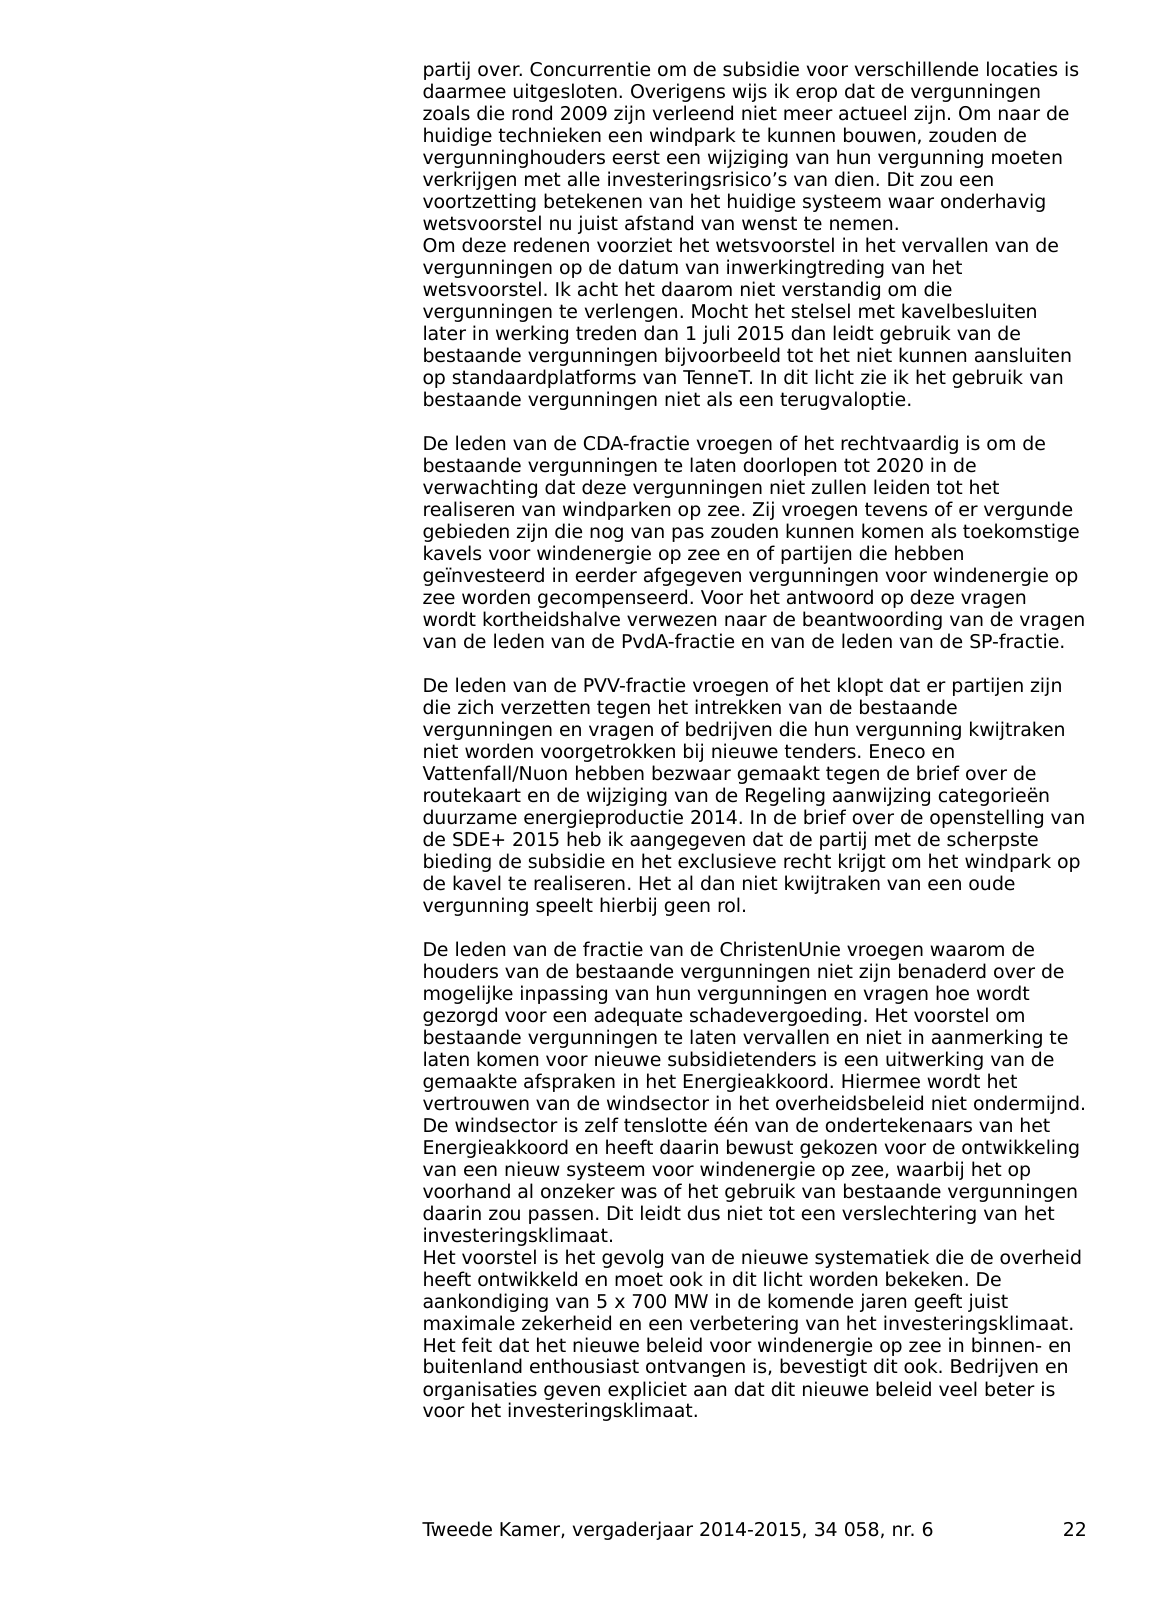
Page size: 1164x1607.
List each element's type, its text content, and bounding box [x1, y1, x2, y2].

text Het voorstel is het gevolg van de nieuwe systematiek die de overheid heeft ontwikkeld en moet ook in dit licht worden bekeken. De aankondiging van 5 x 700 MW in de komende jaren geeft juist maximale zekerheid en een verbetering van het investeringsklimaat. Het feit dat het nieuwe beleid voor windenergie op zee in binnen- en buitenland enthousiast ontvangen is, bevestigt dit ook. Bedrijven en organisaties geven expliciet aan dat dit nieuwe beleid veel beter is voor het investeringsklimaat. [422, 1247, 1087, 1422]
text De leden van de PVV-fractie vroegen of het klopt dat er partijen zijn die zich verzetten tegen het intrekken van de bestaande vergunningen en vragen of bedrijven die hun vergunning kwijtraken niet worden voorgetrokken bij nieuwe tenders. Eneco en Vattenfall/Nuon hebben bezwaar gemaakt tegen de brief over de routekaart en de wijziging van de Regeling aanwijzing categorieën duurzame energieproductie 2014. In de brief over de openstelling van de SDE+ 2015 heb ik aangegeven dat de partij met de scherpste bieding de subsidie en het exclusieve recht krijgt om het windpark op de kavel te realiseren. Het al dan niet kwijtraken van een oude vergunning speelt hierbij geen rol. [422, 675, 1087, 917]
text De leden van de CDA-fractie vroegen of het rechtvaardig is om de bestaande vergunningen te laten doorlopen tot 2020 in de verwachting dat deze vergunningen niet zullen leiden tot het realiseren van windparken op zee. Zij vroegen tevens of er vergunde gebieden zijn die nog van pas zouden kunnen komen als toekomstige kavels voor windenergie op zee en of partijen die hebben geïnvesteerd in eerder afgegeven vergunningen voor windenergie op zee worden gecompenseerd. Voor het antwoord op deze vragen wordt kortheidshalve verwezen naar de beantwoording van de vragen van de leden van de PvdA-fractie en van de leden van de SP-fractie. [422, 433, 1087, 653]
text De leden van de fractie van de ChristenUnie vroegen waarom de houders van de bestaande vergunningen niet zijn benaderd over de mogelijke inpassing van hun vergunningen en vragen hoe wordt gezorgd voor een adequate schadevergoeding. Het voorstel om bestaande vergunningen te laten vervallen en niet in aanmerking te laten komen voor nieuwe subsidietenders is een uitwerking van de gemaakte afspraken in het Energieakkoord. Hiermee wordt het vertrouwen van de windsector in het overheidsbeleid niet ondermijnd. De windsector is zelf tenslotte één van de ondertekenaars van het Energieakkoord en heeft daarin bewust gekozen voor de ontwikkeling van een nieuw systeem voor windenergie op zee, waarbij het op voorhand al onzeker was of het gebruik van bestaande vergunningen daarin zou passen. Dit leidt dus niet tot een verslechtering van het investeringsklimaat. [422, 939, 1087, 1247]
text Om deze redenen voorziet het wetsvoorstel in het vervallen van de vergunningen op de datum van inwerkingtreding van het wetsvoorstel. Ik acht het daarom niet verstandig om die vergunningen te verlengen. Mocht het stelsel met kavelbesluiten later in werking treden dan 1 juli 2015 dan leidt gebruik van de bestaande vergunningen bijvoorbeeld tot het niet kunnen aansluiten op standaardplatforms van TenneT. In dit licht zie ik het gebruik van bestaande vergunningen niet als een terugvaloptie. [422, 235, 1087, 411]
text partij over. Concurrentie om de subsidie voor verschillende locaties is daarmee uitgesloten. Overigens wijs ik erop dat de vergunningen zoals die rond 2009 zijn verleend niet meer actueel zijn. Om naar de huidige technieken een windpark te kunnen bouwen, zouden de vergunninghouders eerst een wijziging van hun vergunning moeten verkrijgen met alle investeringsrisico’s van dien. Dit zou een voortzetting betekenen van het huidige systeem waar onderhavig wetsvoorstel nu juist afstand van wenst te nemen. [422, 59, 1087, 235]
